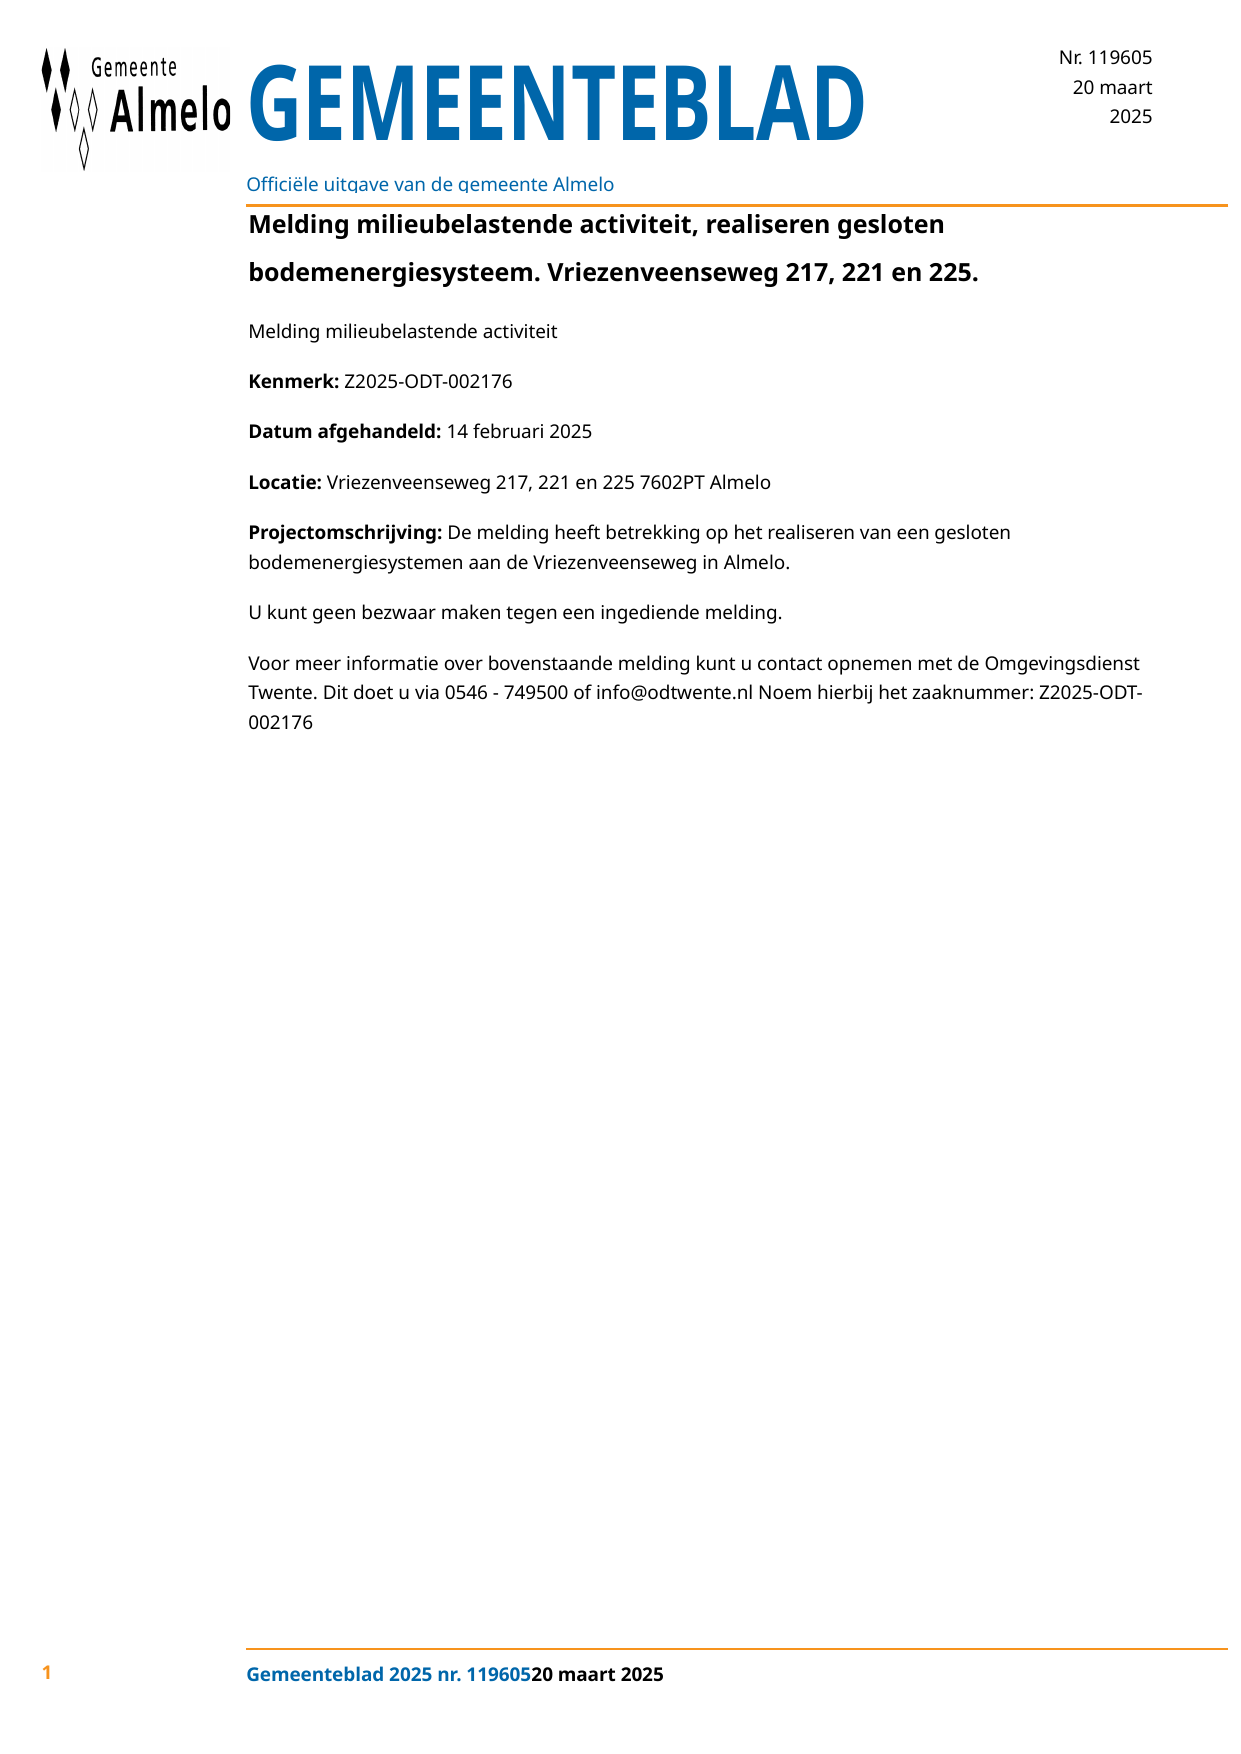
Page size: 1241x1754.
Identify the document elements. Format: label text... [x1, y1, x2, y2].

text Locatie: Vriezenveenseweg 217, 221 en 225 7602PT Almelo [248, 469, 1152, 495]
text Kenmerk: Z2025-ODT-002176 [248, 368, 1152, 394]
text Melding milieubelastende activiteit [248, 318, 1152, 344]
text Datum afgehandeld: 14 februari 2025 [248, 419, 1152, 444]
text U kunt geen bezwaar maken tegen een ingediende melding. [248, 599, 1152, 625]
text Projectomschrijving: De melding heeft betrekking op het realiseren van een gesloten bodemenergiesystemen aan de Vriezenveenseweg in Almelo. [248, 519, 1152, 575]
text Voor meer informatie over bovenstaande melding kunt u contact opnemen met de Omgevingsdienst Twente. Dit doet u via 0546 - 749500 of info@odtwente.nl Noem hierbij het zaaknummer: Z2025-ODT-002176 [248, 650, 1152, 735]
text Melding milieubelastende activiteit, realiseren gesloten bodemenergiesysteem. Vriezenveenseweg 217, 221 en 225. [248, 207, 1152, 288]
picture [41, 47, 231, 172]
